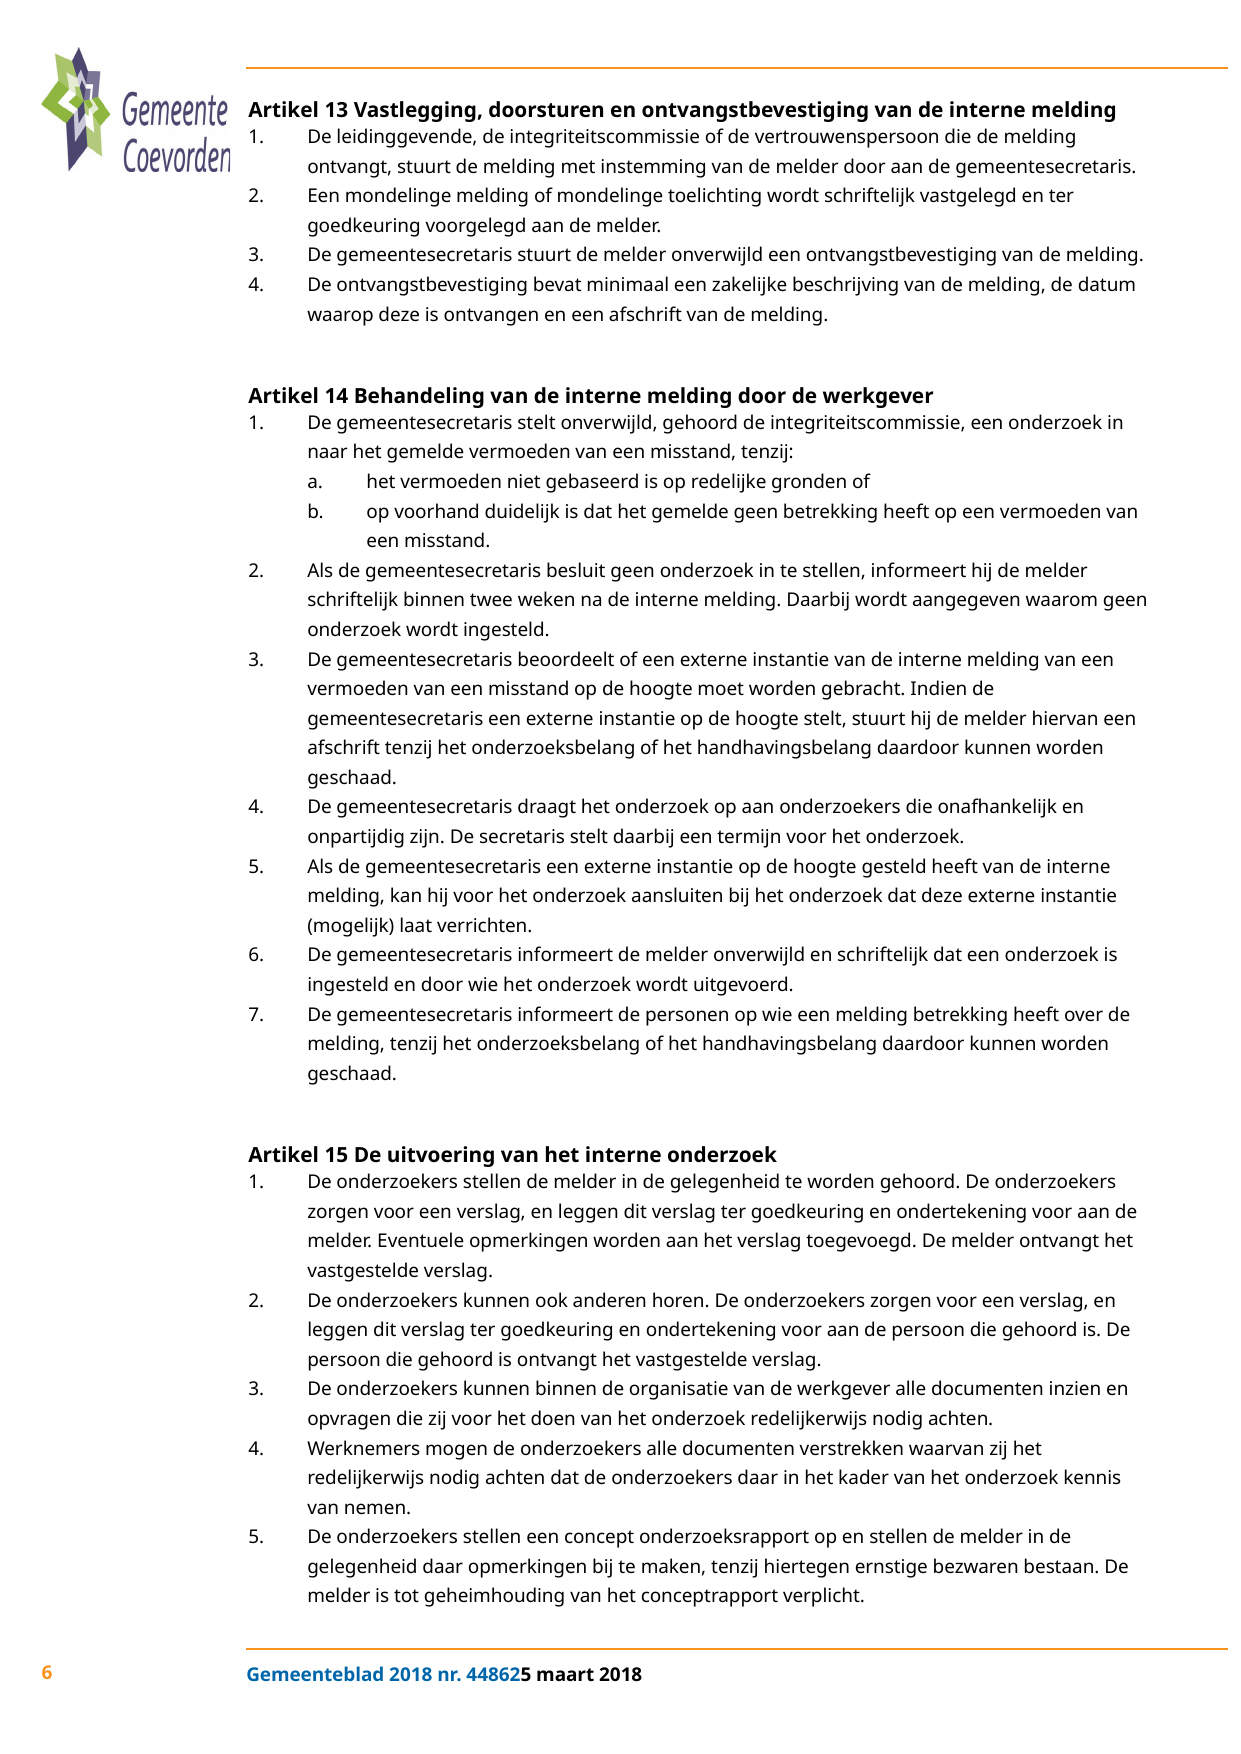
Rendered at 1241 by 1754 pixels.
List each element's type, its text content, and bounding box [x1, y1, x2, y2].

list De gemeentesecretaris draagt het onderzoek op aan onderzoekers die onafhankelijk en onpartijdig zijn. De secretaris stelt daarbij een termijn voor het onderzoek. [248, 794, 1152, 849]
list De gemeentesecretaris stelt onverwijld, gehoord de integriteitscommissie, een onderzoek in naar het gemelde vermoeden van een misstand, tenzij: [248, 409, 1152, 464]
list De gemeentesecretaris informeert de melder onverwijld en schriftelijk dat een onderzoek is ingesteld en door wie het onderzoek wordt uitgevoerd. [248, 942, 1152, 997]
text Artikel 13 Vastlegging, doorsturen en ontvangstbevestiging van de interne melding [248, 95, 1152, 123]
text Artikel 15 De uitvoering van het interne onderzoek [248, 1140, 1152, 1168]
list De ontvangstbevestiging bevat minimaal een zakelijke beschrijving van de melding, de datum waarop deze is ontvangen en een afschrift van de melding. [248, 271, 1152, 326]
list De gemeentesecretaris informeert de personen op wie een melding betrekking heeft over de melding, tenzij het onderzoeksbelang of het handhavingsbelang daardoor kunnen worden geschaad. [248, 1001, 1152, 1086]
list De onderzoekers kunnen ook anderen horen. De onderzoekers zorgen voor een verslag, en leggen dit verslag ter goedkeuring en ondertekening voor aan de persoon die gehoord is. De persoon die gehoord is ontvangt het vastgestelde verslag. [248, 1287, 1152, 1372]
picture [41, 47, 231, 172]
list Als de gemeentesecretaris besluit geen onderzoek in te stellen, informeert hij de melder schriftelijk binnen twee weken na de interne melding. Daarbij wordt aangegeven waarom geen onderzoek wordt ingesteld. [248, 557, 1152, 642]
list De onderzoekers stellen een concept onderzoeksrapport op en stellen de melder in de gelegenheid daar opmerkingen bij te maken, tenzij hiertegen ernstige bezwaren bestaan. De melder is tot geheimhouding van het conceptrapport verplicht. [248, 1523, 1152, 1608]
list Een mondelinge melding of mondelinge toelichting wordt schriftelijk vastgelegd en ter goedkeuring voorgelegd aan de melder. [248, 182, 1152, 238]
list De gemeentesecretaris stuurt de melder onverwijld een ontvangstbevestiging van de melding. [248, 242, 1152, 267]
list Werknemers mogen de onderzoekers alle documenten verstrekken waarvan zij het redelijkerwijs nodig achten dat de onderzoekers daar in het kader van het onderzoek kennis van nemen. [248, 1435, 1152, 1519]
list op voorhand duidelijk is dat het gemelde geen betrekking heeft op een vermoeden van een misstand. [307, 498, 1152, 553]
list De onderzoekers kunnen binnen de organisatie van de werkgever alle documenten inzien en opvragen die zij voor het doen van het onderzoek redelijkerwijs nodig achten. [248, 1376, 1152, 1431]
list De leidinggevende, de integriteitscommissie of de vertrouwenspersoon die de melding ontvangt, stuurt de melding met instemming van de melder door aan de gemeentesecretaris. [248, 123, 1152, 178]
list Als de gemeentesecretaris een externe instantie op de hoogte gesteld heeft van de interne melding, kan hij voor het onderzoek aansluiten bij het onderzoek dat deze externe instantie (mogelijk) laat verrichten. [248, 853, 1152, 938]
list De onderzoekers stellen de melder in de gelegenheid te worden gehoord. De onderzoekers zorgen voor een verslag, en leggen dit verslag ter goedkeuring en ondertekening voor aan de melder. Eventuele opmerkingen worden aan het verslag toegevoegd. De melder ontvangt het vastgestelde verslag. [248, 1168, 1152, 1283]
list het vermoeden niet gebaseerd is op redelijke gronden of [307, 468, 1152, 494]
text Artikel 14 Behandeling van de interne melding door de werkgever [248, 381, 1152, 409]
list De gemeentesecretaris beoordeelt of een externe instantie van de interne melding van een vermoeden van een misstand op de hoogte moet worden gebracht. Indien de gemeentesecretaris een externe instantie op de hoogte stelt, stuurt hij de melder hiervan een afschrift tenzij het onderzoeksbelang of het handhavingsbelang daardoor kunnen worden geschaad. [248, 646, 1152, 790]
